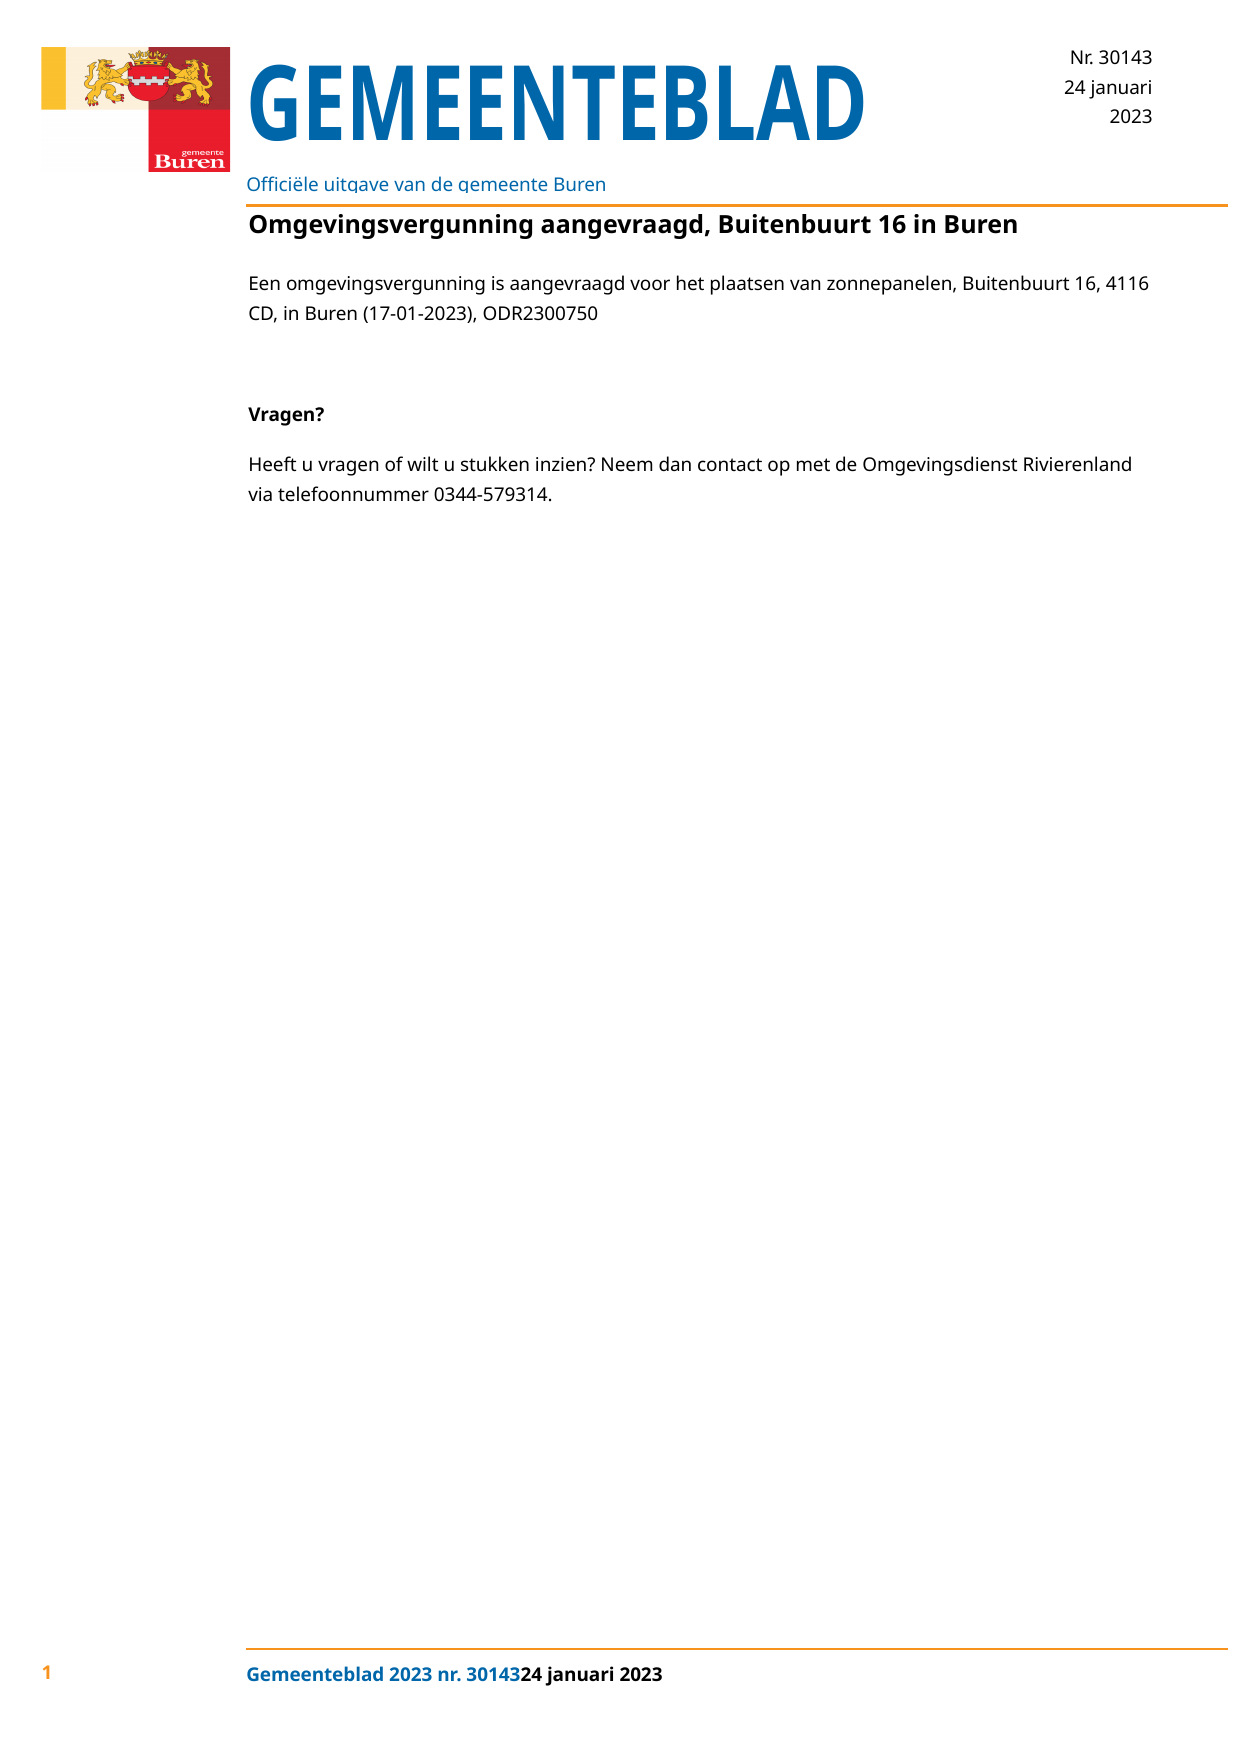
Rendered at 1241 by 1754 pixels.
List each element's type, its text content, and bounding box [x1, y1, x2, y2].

text Heeft u vragen of wilt u stukken inzien? Neem dan contact op met de Omgevingsdienst Rivierenland via telefoonnummer 0344-579314. [248, 451, 1152, 506]
text Een omgevingsvergunning is aangevraagd voor het plaatsen van zonnepanelen, Buitenbuurt 16, 4116 CD, in Buren (17-01-2023), ODR2300750 [248, 270, 1152, 326]
text Vragen? [248, 401, 1152, 426]
picture [41, 47, 231, 172]
text Omgevingsvergunning aangevraagd, Buitenbuurt 16 in Buren [248, 207, 1152, 241]
